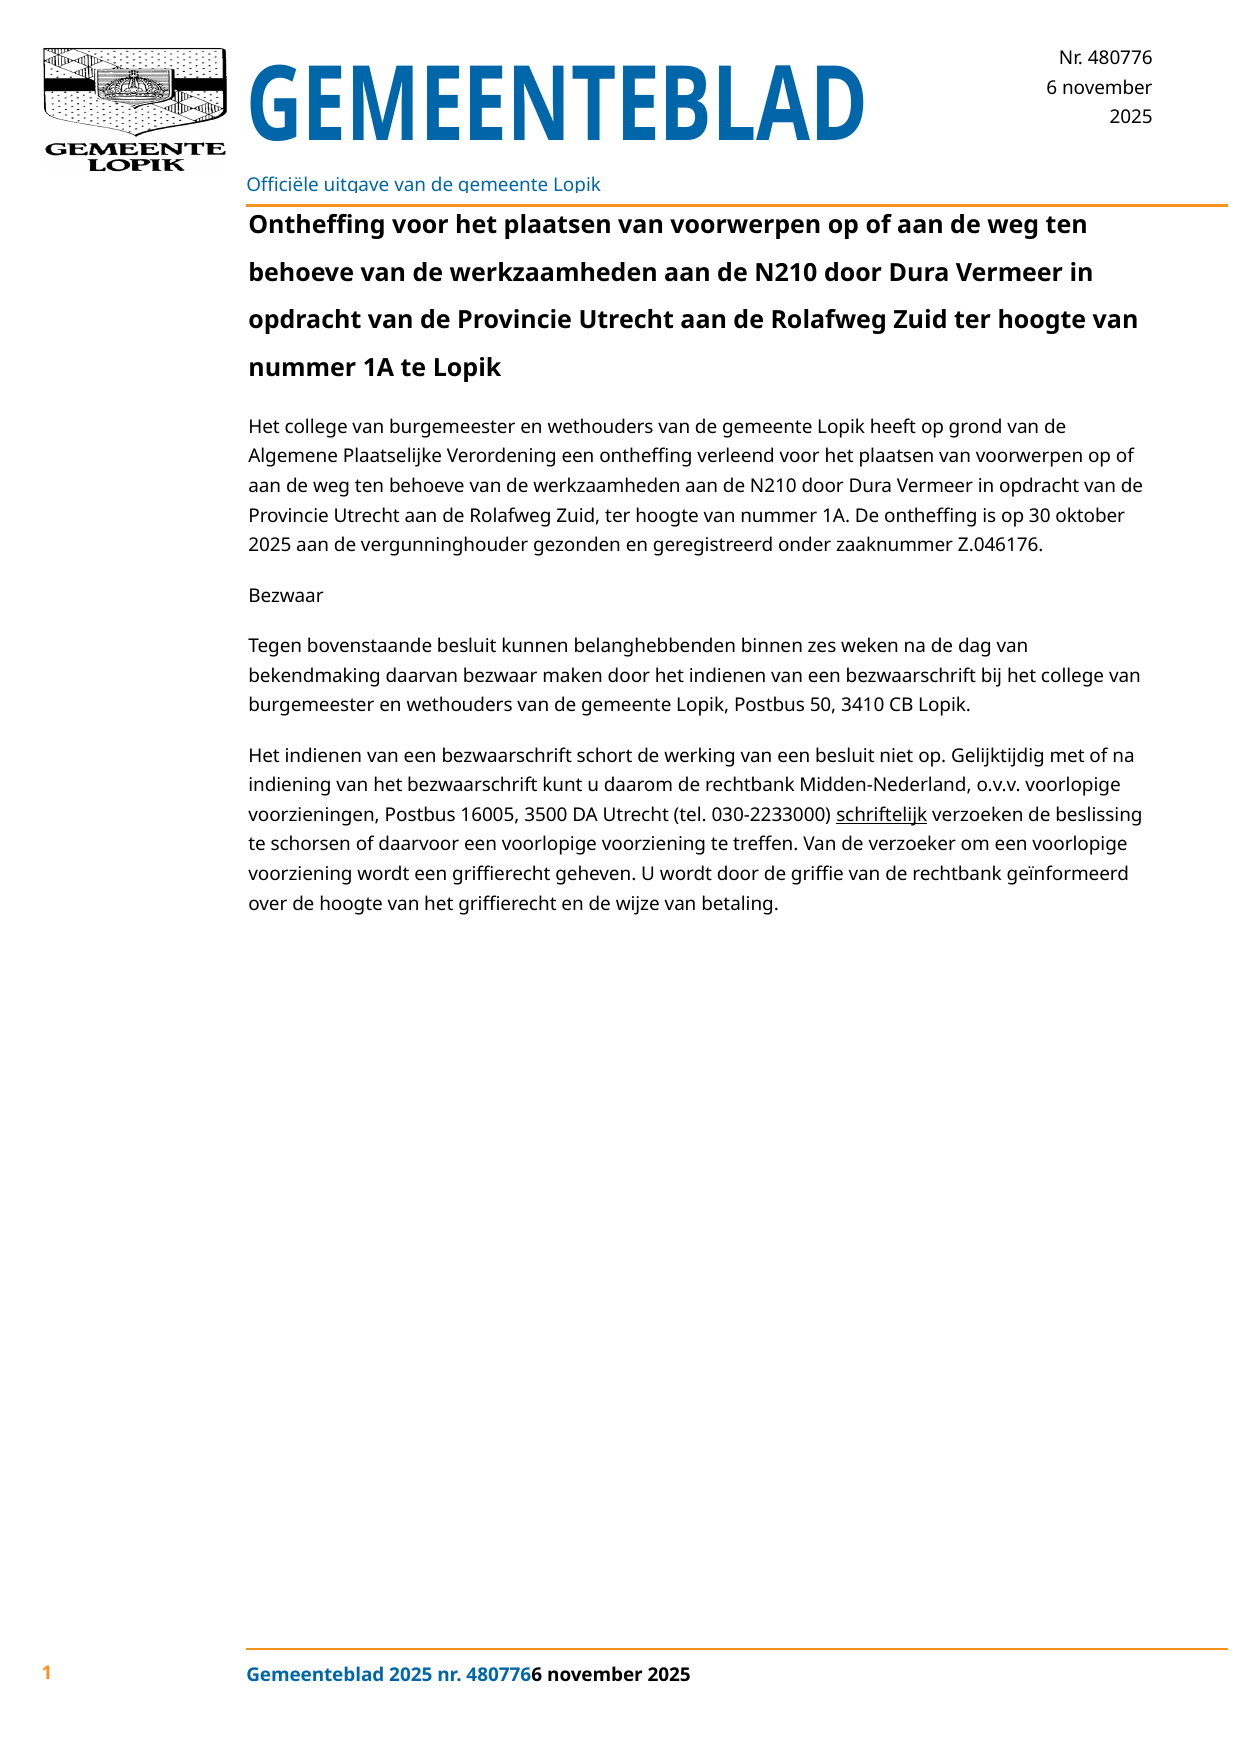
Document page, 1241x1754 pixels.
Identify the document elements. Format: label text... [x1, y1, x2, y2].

text Tegen bovenstaande besluit kunnen belanghebbenden binnen zes weken na de dag van bekendmaking daarvan bezwaar maken door het indienen van een bezwaarschrift bij het college van burgemeester en wethouders van de gemeente Lopik, Postbus 50, 3410 CB Lopik. [248, 632, 1152, 717]
text Bezwaar [248, 582, 1152, 608]
text Ontheffing voor het plaatsen van voorwerpen op of aan de weg ten behoeve van de werkzaamheden aan de N210 door Dura Vermeer in opdracht van de Provincie Utrecht aan de Rolafweg Zuid ter hoogte van nummer 1A te Lopik [248, 207, 1152, 384]
text Het indienen van een bezwaarschrift schort de werking van een besluit niet op. Gelijktijdig met of na indiening van het bezwaarschrift kunt u daarom de rechtbank Midden-Nederland, o.v.v. voorlopige voorzieningen, Postbus 16005, 3500 DA Utrecht (tel. 030-2233000) schriftelijk verzoeken de beslissing te schorsen of daarvoor een voorlopige voorziening te treffen. Van de verzoeker om een voorlopige voorziening wordt een griffierecht geheven. U wordt door de griffie van de rechtbank geïnformeerd over de hoogte van het griffierecht en de wijze van betaling. [248, 742, 1152, 916]
picture [41, 47, 231, 172]
text Het college van burgemeester en wethouders van de gemeente Lopik heeft op grond van de Algemene Plaatselijke Verordening een ontheffing verleend voor het plaatsen van voorwerpen op of aan de weg ten behoeve van de werkzaamheden aan de N210 door Dura Vermeer in opdracht van de Provincie Utrecht aan de Rolafweg Zuid, ter hoogte van nummer 1A. De ontheffing is op 30 oktober 2025 aan de vergunninghouder gezonden en geregistreerd onder zaaknummer Z.046176. [248, 413, 1152, 557]
